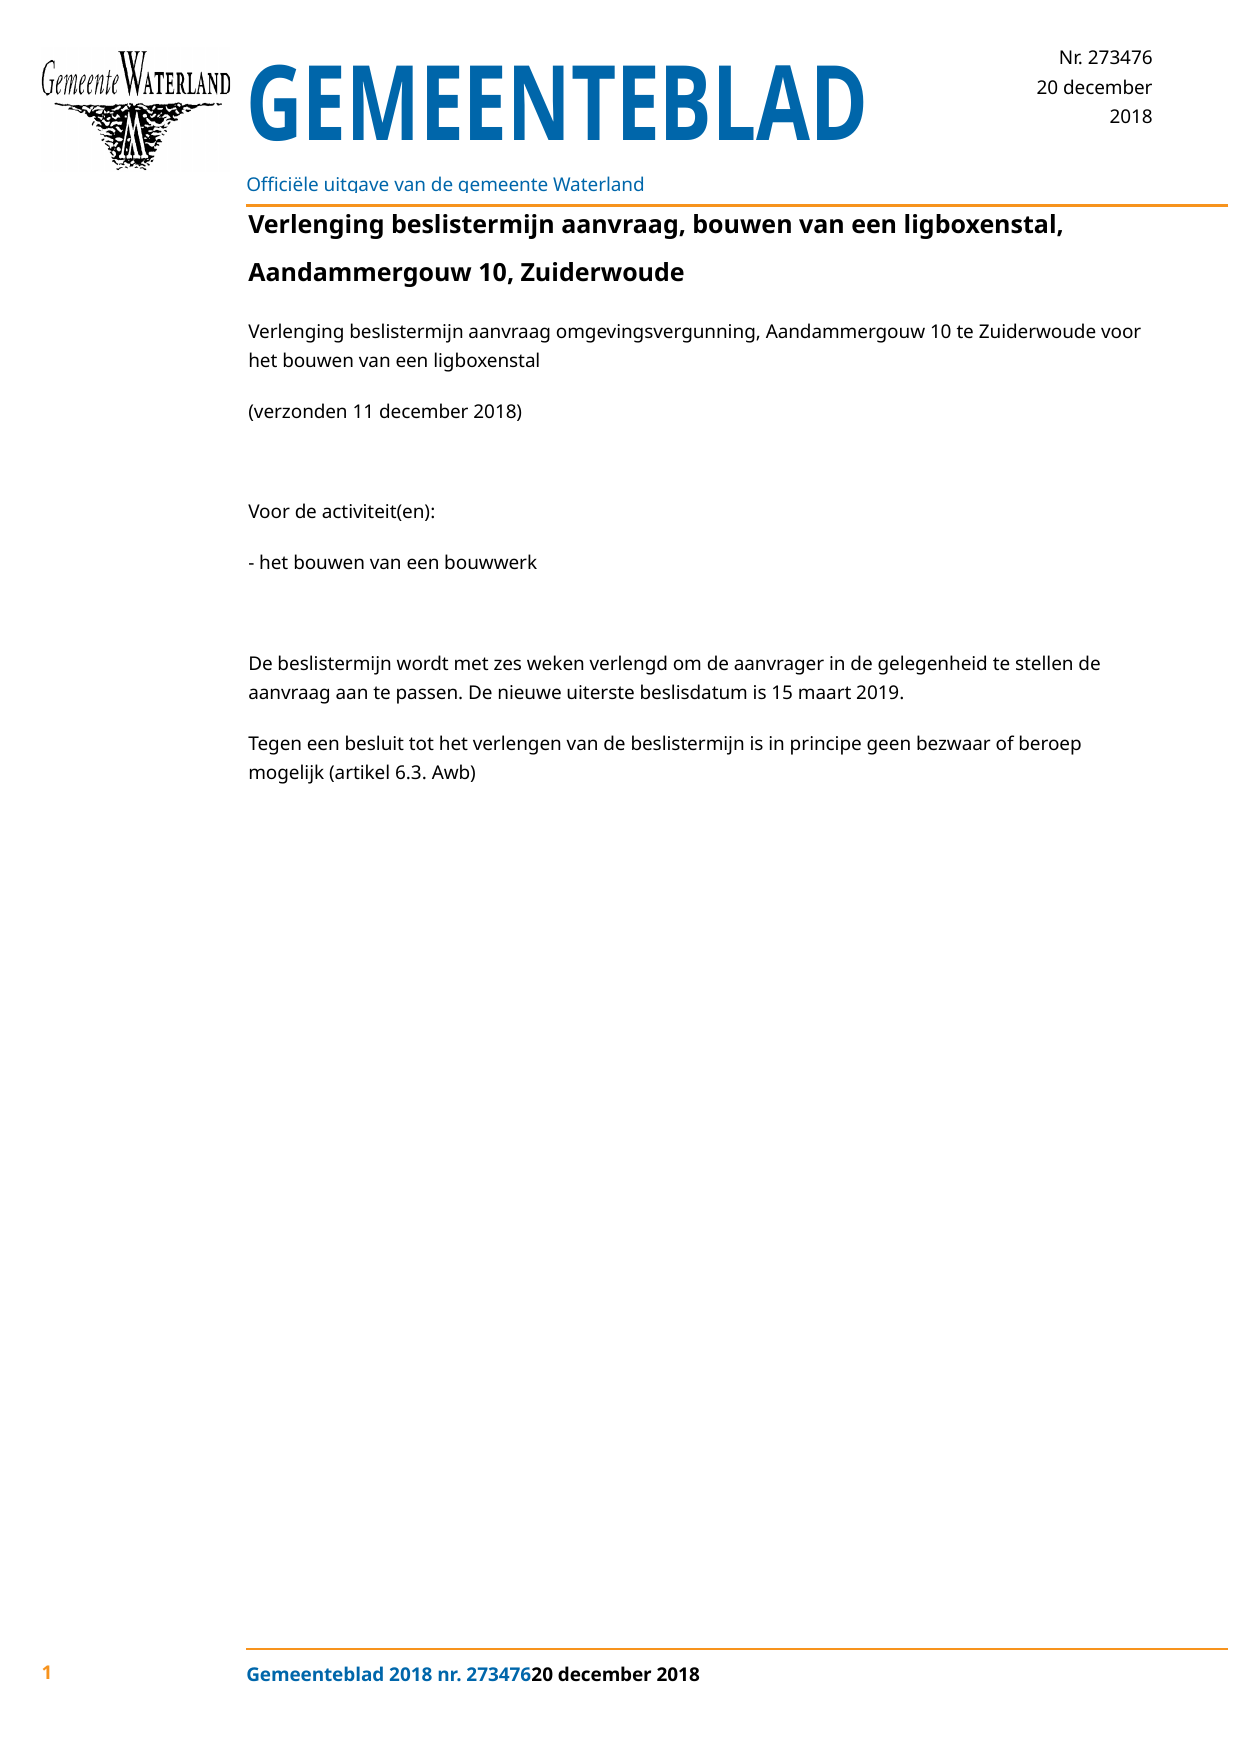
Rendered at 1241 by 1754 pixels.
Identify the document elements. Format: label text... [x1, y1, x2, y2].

text (verzonden 11 december 2018) [248, 398, 1152, 424]
text - het bouwen van een bouwwerk [248, 549, 1152, 575]
text De beslistermijn wordt met zes weken verlengd om de aanvrager in de gelegenheid te stellen de aanvraag aan te passen. De nieuwe uiterste beslisdatum is 15 maart 2019. [248, 650, 1152, 705]
text Voor de activiteit(en): [248, 499, 1152, 524]
text Verlenging beslistermijn aanvraag, bouwen van een ligboxenstal, Aandammergouw 10, Zuiderwoude [248, 207, 1152, 288]
text Tegen een besluit tot het verlengen van de beslistermijn is in principe geen bezwaar of beroep mogelijk (artikel 6.3. Awb) [248, 730, 1152, 785]
text Verlenging beslistermijn aanvraag omgevingsvergunning, Aandammergouw 10 te Zuiderwoude voor het bouwen van een ligboxenstal [248, 318, 1152, 373]
picture [41, 47, 231, 172]
